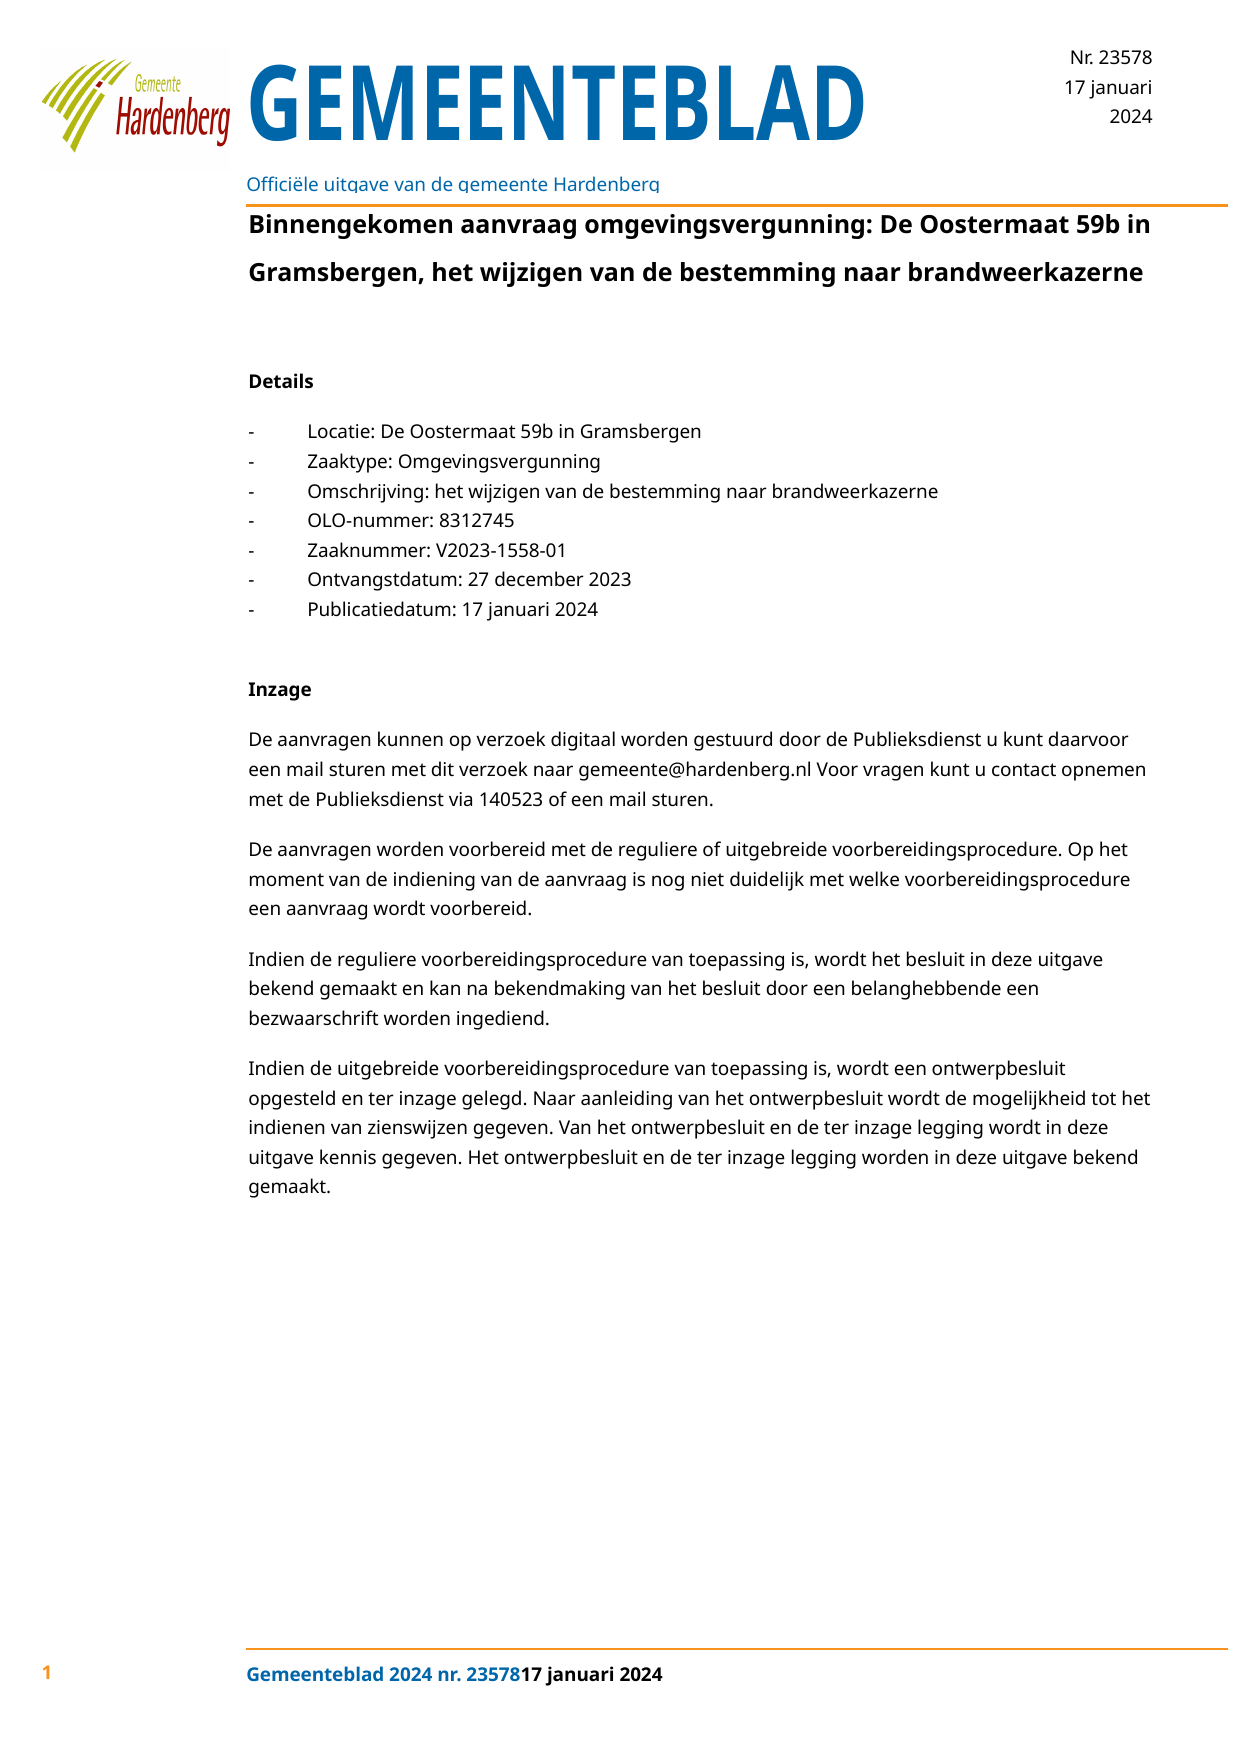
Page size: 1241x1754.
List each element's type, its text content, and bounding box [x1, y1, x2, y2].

list Zaaknummer: V2023-1558-01 [248, 537, 1152, 563]
list OLO-nummer: 8312745 [248, 507, 1152, 533]
list Locatie: De Oostermaat 59b in Gramsbergen [248, 419, 1152, 444]
list Omschrijving: het wijzigen van de bestemming naar brandweerkazerne [248, 478, 1152, 504]
text De aanvragen kunnen op verzoek digitaal worden gestuurd door de Publieksdienst u kunt daarvoor een mail sturen met dit verzoek naar gemeente@hardenberg.nl Voor vragen kunt u contact opnemen met de Publieksdienst via 140523 of een mail sturen. [248, 727, 1152, 812]
list Zaaktype: Omgevingsvergunning [248, 448, 1152, 474]
text Inzage [248, 676, 1152, 702]
text Binnengekomen aanvraag omgevingsvergunning: De Oostermaat 59b in Gramsbergen, het wijzigen van de bestemming naar brandweerkazerne [248, 207, 1152, 288]
text De aanvragen worden voorbereid met de reguliere of uitgebreide voorbereidingsprocedure. Op het moment van de indiening van de aanvraag is nog niet duidelijk met welke voorbereidingsprocedure een aanvraag wordt voorbereid. [248, 836, 1152, 921]
text Indien de reguliere voorbereidingsprocedure van toepassing is, wordt het besluit in deze uitgave bekend gemaakt en kan na bekendmaking van het besluit door een belanghebbende een bezwaarschrift worden ingediend. [248, 946, 1152, 1031]
picture [41, 47, 231, 172]
text Indien de uitgebreide voorbereidingsprocedure van toepassing is, wordt een ontwerpbesluit opgesteld en ter inzage gelegd. Naar aanleiding van het ontwerpbesluit wordt de mogelijkheid tot het indienen van zienswijzen gegeven. Van het ontwerpbesluit en de ter inzage legging wordt in deze uitgave kennis gegeven. Het ontwerpbesluit en de ter inzage legging worden in deze uitgave bekend gemaakt. [248, 1055, 1152, 1199]
text Details [248, 368, 1152, 394]
list Publicatiedatum: 17 januari 2024 [248, 596, 1152, 622]
list Ontvangstdatum: 27 december 2023 [248, 567, 1152, 592]
